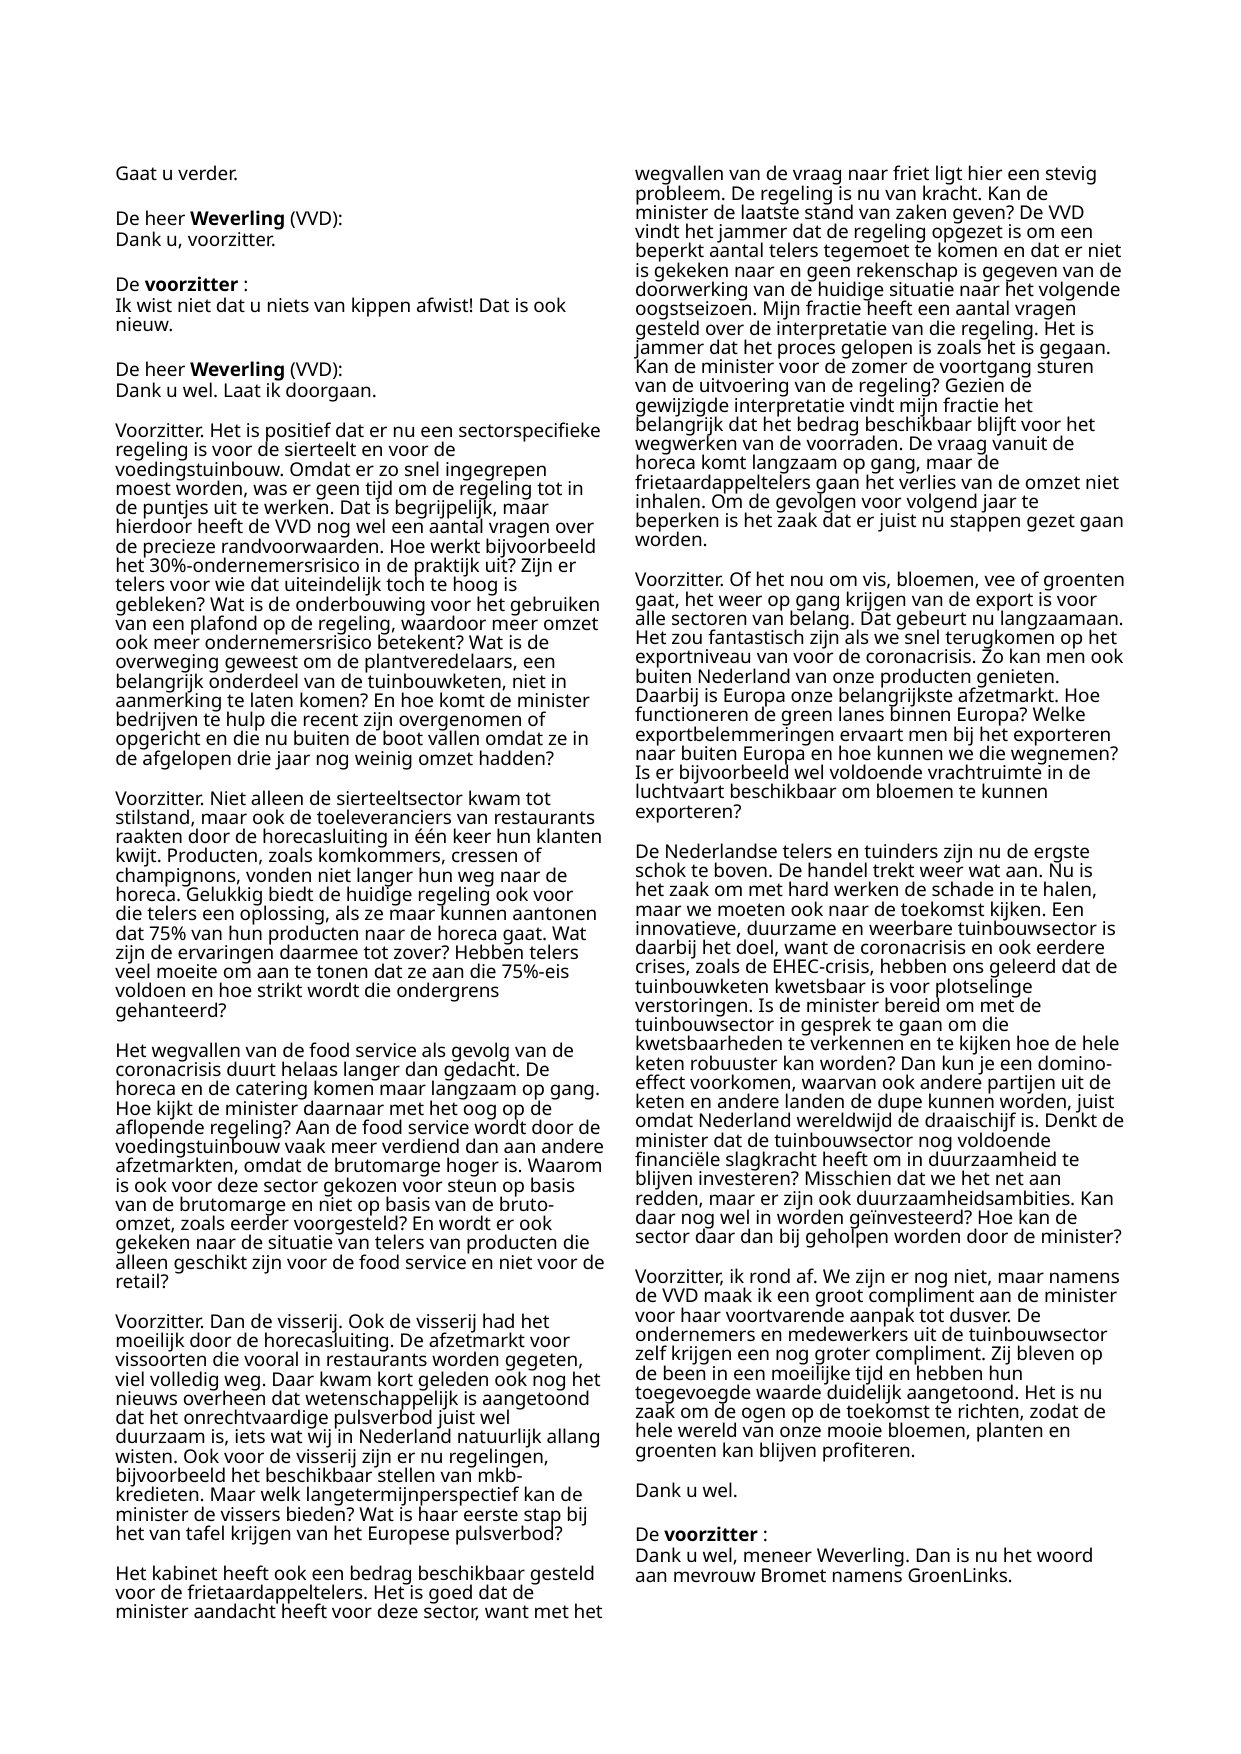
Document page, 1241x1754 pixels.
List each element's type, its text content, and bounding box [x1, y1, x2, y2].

text De voorzitter : [635, 1522, 1125, 1547]
text De voorzitter : [115, 271, 605, 297]
text Ik wist niet dat u niets van kippen afwist! Dat is ook nieuw. [115, 297, 605, 336]
text Het kabinet heeft ook een bedrag beschikbaar gesteld voor de frietaardappeltelers. Het is goed dat de minister aandacht heeft voor deze sector, want met het [115, 1565, 605, 1623]
text De Nederlandse telers en tuinders zijn nu de ergste schok te boven. De handel trekt weer wat aan. Nu is het zaak om met hard werken de schade in te halen, maar we moeten ook naar de toekomst kijken. Een innovatieve, duurzame en weerbare tuinbouwsector is daarbij het doel, want de coronacrisis en ook eerdere crises, zoals de EHEC-crisis, hebben ons geleerd dat de tuinbouwketen kwetsbaar is voor plotselinge verstoringen. Is de minister bereid om met de tuinbouwsector in gesprek te gaan om die kwetsbaarheden te verkennen en te kijken hoe de hele keten robuuster kan worden? Dan kun je een domino-effect voorkomen, waarvan ook andere partijen uit de keten en andere landen de dupe kunnen worden, juist omdat Nederland wereldwijd de draaischijf is. Denkt de minister dat de tuinbouwsector nog voldoende financiële slagkracht heeft om in duurzaamheid te blijven investeren? Misschien dat we het net aan redden, maar er zijn ook duurzaamheidsambities. Kan daar nog wel in worden geïnvesteerd? Hoe kan de sector daar dan bij geholpen worden door de minister? [635, 843, 1125, 1247]
text Voorzitter. Het is positief dat er nu een sectorspecifieke regeling is voor de sierteelt en voor de voedingstuinbouw. Omdat er zo snel ingegrepen moest worden, was er geen tijd om de regeling tot in de puntjes uit te werken. Dat is begrijpelijk, maar hierdoor heeft de VVD nog wel een aantal vragen over de precieze randvoorwaarden. Hoe werkt bijvoorbeeld het 30%-ondernemersrisico in de praktijk uit? Zijn er telers voor wie dat uiteindelijk toch te hoog is gebleken? Wat is de onderbouwing voor het gebruiken van een plafond op de regeling, waardoor meer omzet ook meer ondernemersrisico betekent? Wat is de overweging geweest om de plantveredelaars, een belangrijk onderdeel van de tuinbouwketen, niet in aanmerking te laten komen? En hoe komt de minister bedrijven te hulp die recent zijn overgenomen of opgericht en die nu buiten de boot vallen omdat ze in de afgelopen drie jaar nog weinig omzet hadden? [115, 422, 605, 769]
text De heer Weverling (VVD): [115, 356, 605, 382]
text Dank u wel. Laat ik doorgaan. [115, 382, 605, 401]
text Voorzitter. Dan de visserij. Ook de visserij had het moeilijk door de horecasluiting. De afzetmarkt voor vissoorten die vooral in restaurants worden gegeten, viel volledig weg. Daar kwam kort geleden ook nog het nieuws overheen dat wetenschappelijk is aangetoond dat het onrechtvaardige pulsverbod juist wel duurzaam is, iets wat wij in Nederland natuurlijk allang wisten. Ook voor de visserij zijn er nu regelingen, bijvoorbeeld het beschikbaar stellen van mkb-kredieten. Maar welk langetermijnperspectief kan de minister de vissers bieden? Wat is haar eerste stap bij het van tafel krijgen van het Europese pulsverbod? [115, 1313, 605, 1544]
text Gaat u verder. [115, 165, 605, 184]
text Voorzitter. Of het nou om vis, bloemen, vee of groenten gaat, het weer op gang krijgen van de export is voor alle sectoren van belang. Dat gebeurt nu langzaamaan. Het zou fantastisch zijn als we snel terugkomen op het exportniveau van voor de coronacrisis. Zo kan men ook buiten Nederland van onze producten genieten. Daarbij is Europa onze belangrijkste afzetmarkt. Hoe functioneren de green lanes binnen Europa? Welke exportbelemmeringen ervaart men bij het exporteren naar buiten Europa en hoe kunnen we die wegnemen? Is er bijvoorbeeld wel voldoende vrachtruimte in de luchtvaart beschikbaar om bloemen te kunnen exporteren? [635, 571, 1125, 822]
text Het wegvallen van de food service als gevolg van de coronacrisis duurt helaas langer dan gedacht. De horeca en de catering komen maar langzaam op gang. Hoe kijkt de minister daarnaar met het oog op de aflopende regeling? Aan de food service wordt door de voedingstuinbouw vaak meer verdiend dan aan andere afzetmarkten, omdat de brutomarge hoger is. Waarom is ook voor deze sector gekozen voor steun op basis van de brutomarge en niet op basis van de bruto-omzet, zoals eerder voorgesteld? En wordt er ook gekeken naar de situatie van telers van producten die alleen geschikt zijn voor de food service en niet voor de retail? [115, 1042, 605, 1292]
text Voorzitter. Niet alleen de sierteeltsector kwam tot stilstand, maar ook de toeleveranciers van restaurants raakten door de horecasluiting in één keer hun klanten kwijt. Producten, zoals komkommers, cressen of champignons, vonden niet langer hun weg naar de horeca. Gelukkig biedt de huidige regeling ook voor die telers een oplossing, als ze maar kunnen aantonen dat 75% van hun producten naar de horeca gaat. Wat zijn de ervaringen daarmee tot zover? Hebben telers veel moeite om aan te tonen dat ze aan die 75%-eis voldoen en hoe strikt wordt die ondergrens gehanteerd? [115, 790, 605, 1021]
text Voorzitter, ik rond af. We zijn er nog niet, maar namens de VVD maak ik een groot compliment aan de minister voor haar voortvarende aanpak tot dusver. De ondernemers en medewerkers uit de tuinbouwsector zelf krijgen een nog groter compliment. Zij bleven op de been in een moeilijke tijd en hebben hun toegevoegde waarde duidelijk aangetoond. Het is nu zaak om de ogen op de toekomst te richten, zodat de hele wereld van onze mooie bloemen, planten en groenten kan blijven profiteren. [635, 1268, 1125, 1461]
text wegvallen van de vraag naar friet ligt hier een stevig probleem. De regeling is nu van kracht. Kan de minister de laatste stand van zaken geven? De VVD vindt het jammer dat de regeling opgezet is om een beperkt aantal telers tegemoet te komen en dat er niet is gekeken naar en geen rekenschap is gegeven van de doorwerking van de huidige situatie naar het volgende oogstseizoen. Mijn fractie heeft een aantal vragen gesteld over de interpretatie van die regeling. Het is jammer dat het proces gelopen is zoals het is gegaan. Kan de minister voor de zomer de voortgang sturen van de uitvoering van de regeling? Gezien de gewijzigde interpretatie vindt mijn fractie het belangrijk dat het bedrag beschikbaar blijft voor het wegwerken van de voorraden. De vraag vanuit de horeca komt langzaam op gang, maar de frietaardappeltelers gaan het verlies van de omzet niet inhalen. Om de gevolgen voor volgend jaar te beperken is het zaak dat er juist nu stappen gezet gaan worden. [635, 165, 1125, 551]
text Dank u wel. [635, 1482, 1125, 1501]
text Dank u wel, meneer Weverling. Dan is nu het woord aan mevrouw Bromet namens GroenLinks. [635, 1547, 1125, 1586]
text Dank u, voorzitter. [115, 231, 605, 250]
text De heer Weverling (VVD): [115, 205, 605, 231]
